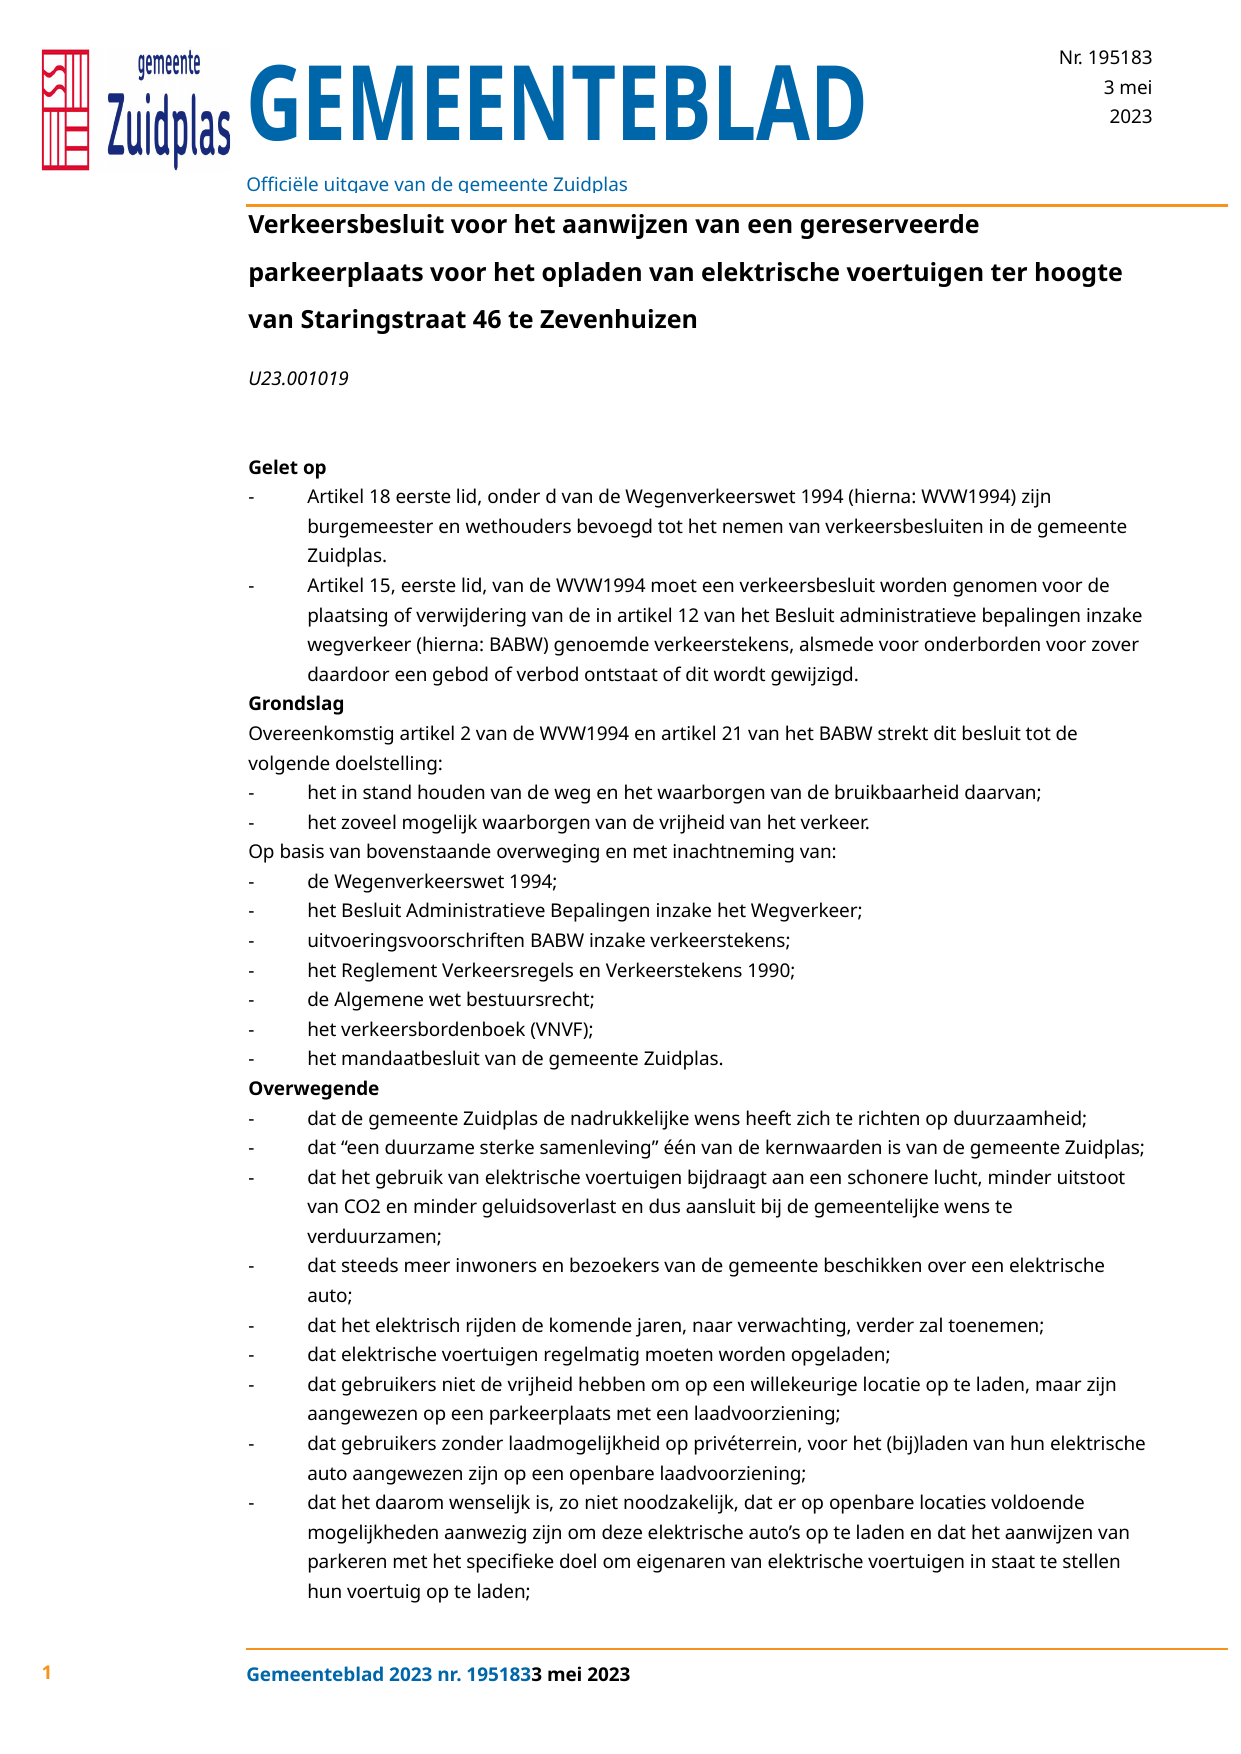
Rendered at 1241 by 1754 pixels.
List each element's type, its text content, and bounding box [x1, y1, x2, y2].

list het Reglement Verkeersregels en Verkeerstekens 1990; [248, 957, 1152, 983]
picture [41, 47, 231, 172]
text Overwegende [248, 1075, 1152, 1101]
list het verkeersbordenboek (VNVF); [248, 1016, 1152, 1042]
list dat steeds meer inwoners en bezoekers van de gemeente beschikken over een elektrische auto; [248, 1253, 1152, 1308]
list het zoveel mogelijk waarborgen van de vrijheid van het verkeer. [248, 809, 1152, 835]
list de Algemene wet bestuursrecht; [248, 986, 1152, 1012]
list het mandaatbesluit van de gemeente Zuidplas. [248, 1046, 1152, 1071]
list dat het gebruik van elektrische voertuigen bijdraagt aan een schonere lucht, minder uitstoot van CO2 en minder geluidsoverlast en dus aansluit bij de gemeentelijke wens te verduurzamen; [248, 1164, 1152, 1249]
text Op basis van bovenstaande overweging en met inachtneming van: [248, 838, 1152, 864]
list dat elektrische voertuigen regelmatig moeten worden opgeladen; [248, 1341, 1152, 1367]
list Artikel 18 eerste lid, onder d van de Wegenverkeerswet 1994 (hierna: WVW1994) zijn burgemeester en wethouders bevoegd tot het nemen van ver­keersbe­sluiten in de gemeente Zuidplas. [248, 483, 1152, 568]
list dat “een duurzame sterke samenleving” één van de kernwaarden is van de gemeente Zuidplas; [248, 1134, 1152, 1160]
text Gelet op [248, 454, 1152, 480]
list dat gebruikers niet de vrijheid hebben om op een willekeurige locatie op te laden, maar zijn aangewezen op een parkeerplaats met een laadvoorziening; [248, 1371, 1152, 1426]
list het in stand houden van de weg en het waarborgen van de bruikbaarheid daarvan; [248, 779, 1152, 805]
text U23.001019 [248, 366, 1152, 391]
list dat het elektrisch rijden de komende jaren, naar verwachting, verder zal toenemen; [248, 1312, 1152, 1338]
list Artikel 15, eerste lid, van de WVW1994 moet een verkeersbesluit worden genomen voor de plaatsing of verwijdering van de in artikel 12 van het Besluit administratieve bepalingen inzake wegverkeer (hierna: BABW) genoemde verkeerstekens, alsmede voor onderborden voor zover daardoor een gebod of verbod ontstaat of dit wordt gewijzigd. [248, 572, 1152, 687]
list uitvoeringsvoorschriften BABW inzake verkeerstekens; [248, 927, 1152, 953]
list de Wegenverkeerswet 1994; [248, 868, 1152, 894]
text Overeenkomstig artikel 2 van de WVW1994 en artikel 21 van het BABW strekt dit besluit tot de volgende doelstelling: [248, 720, 1152, 776]
text Verkeersbesluit voor het aanwijzen van een gereserveerde parkeerplaats voor het opladen van elektrische voertuigen ter hoogte van Staringstraat 46 te Zevenhuizen [248, 207, 1152, 336]
text Grondslag [248, 691, 1152, 716]
list dat de gemeente Zuidplas de nadrukkelijke wens heeft zich te richten op duurzaamheid; [248, 1105, 1152, 1131]
list het Besluit Administratie­ve Bepa­lingen inzake het Weg­ver­keer; [248, 898, 1152, 923]
list dat het daarom wenselijk is, zo niet noodzakelijk, dat er op openbare locaties voldoende mogelijkheden aanwezig zijn om deze elektrische auto’s op te laden en dat het aanwijzen van parkeren met het specifieke doel om eigenaren van elektrische voertuigen in staat te stellen hun voertuig op te laden; [248, 1489, 1152, 1604]
list dat gebruikers zonder laadmogelijkheid op privéterrein, voor het (bij)laden van hun elektrische auto aangewezen zijn op een openbare laadvoorziening; [248, 1430, 1152, 1486]
